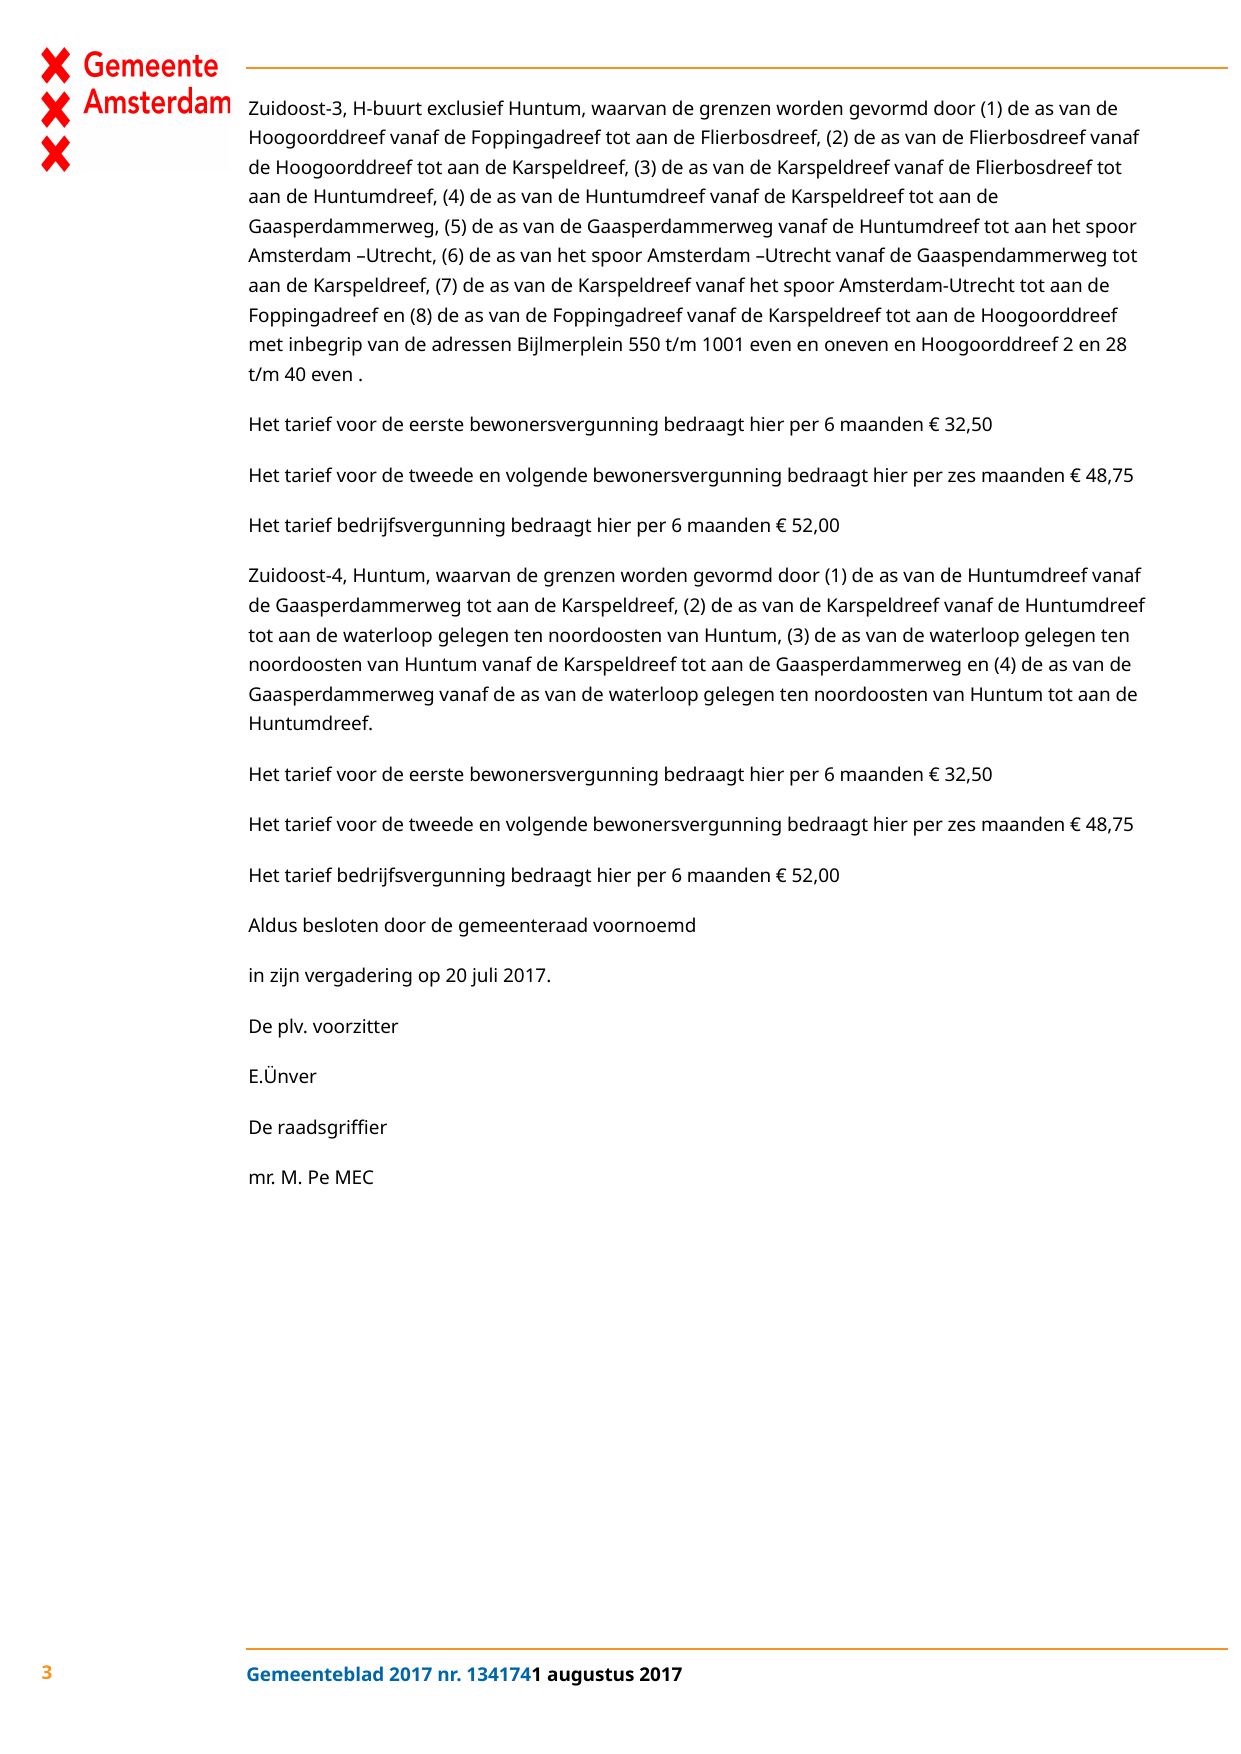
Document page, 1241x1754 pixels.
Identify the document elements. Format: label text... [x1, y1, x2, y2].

text Aldus besloten door de gemeenteraad voornoemd [248, 912, 1152, 938]
text Het tarief voor de eerste bewonersvergunning bedraagt hier per 6 maanden € 32,50 [248, 761, 1152, 787]
picture [41, 47, 231, 172]
text mr. M. Pe MEC [248, 1164, 1152, 1190]
text De raadsgriffier [248, 1114, 1152, 1140]
text Zuidoost-3, H-buurt exclusief Huntum, waarvan de grenzen worden gevormd door (1) de as van de Hoogoorddreef vanaf de Foppingadreef tot aan de Flierbosdreef, (2) de as van de Flierbosdreef vanaf de Hoogoorddreef tot aan de Karspeldreef, (3) de as van de Karspeldreef vanaf de Flierbosdreef tot aan de Huntumdreef, (4) de as van de Huntumdreef vanaf de Karspeldreef tot aan de Gaasperdammerweg, (5) de as van de Gaasperdammerweg vanaf de Huntumdreef tot aan het spoor Amsterdam –Utrecht, (6) de as van het spoor Amsterdam –Utrecht vanaf de Gaaspendammerweg tot aan de Karspeldreef, (7) de as van de Karspeldreef vanaf het spoor Amsterdam-Utrecht tot aan de Foppingadreef en (8) de as van de Foppingadreef vanaf de Karspeldreef tot aan de Hoogoorddreef met inbegrip van de adressen Bijlmerplein 550 t/m 1001 even en oneven en Hoogoorddreef 2 en 28 t/m 40 even . [248, 95, 1152, 387]
text Het tarief voor de tweede en volgende bewonersvergunning bedraagt hier per zes maanden € 48,75 [248, 462, 1152, 488]
text Het tarief bedrijfsvergunning bedraagt hier per 6 maanden € 52,00 [248, 512, 1152, 538]
text Het tarief bedrijfsvergunning bedraagt hier per 6 maanden € 52,00 [248, 862, 1152, 888]
text in zijn vergadering op 20 juli 2017. [248, 963, 1152, 988]
text De plv. voorzitter [248, 1013, 1152, 1039]
text Het tarief voor de tweede en volgende bewonersvergunning bedraagt hier per zes maanden € 48,75 [248, 811, 1152, 837]
text E.Ünver [248, 1063, 1152, 1089]
text Zuidoost-4, Huntum, waarvan de grenzen worden gevormd door (1) de as van de Huntumdreef vanaf de Gaasperdammerweg tot aan de Karspeldreef, (2) de as van de Karspeldreef vanaf de Huntumdreef tot aan de waterloop gelegen ten noordoosten van Huntum, (3) de as van de waterloop gelegen ten noordoosten van Huntum vanaf de Karspeldreef tot aan de Gaasperdammerweg en (4) de as van de Gaasperdammerweg vanaf de as van de waterloop gelegen ten noordoosten van Huntum tot aan de Huntumdreef. [248, 563, 1152, 736]
text Het tarief voor de eerste bewonersvergunning bedraagt hier per 6 maanden € 32,50 [248, 411, 1152, 437]
